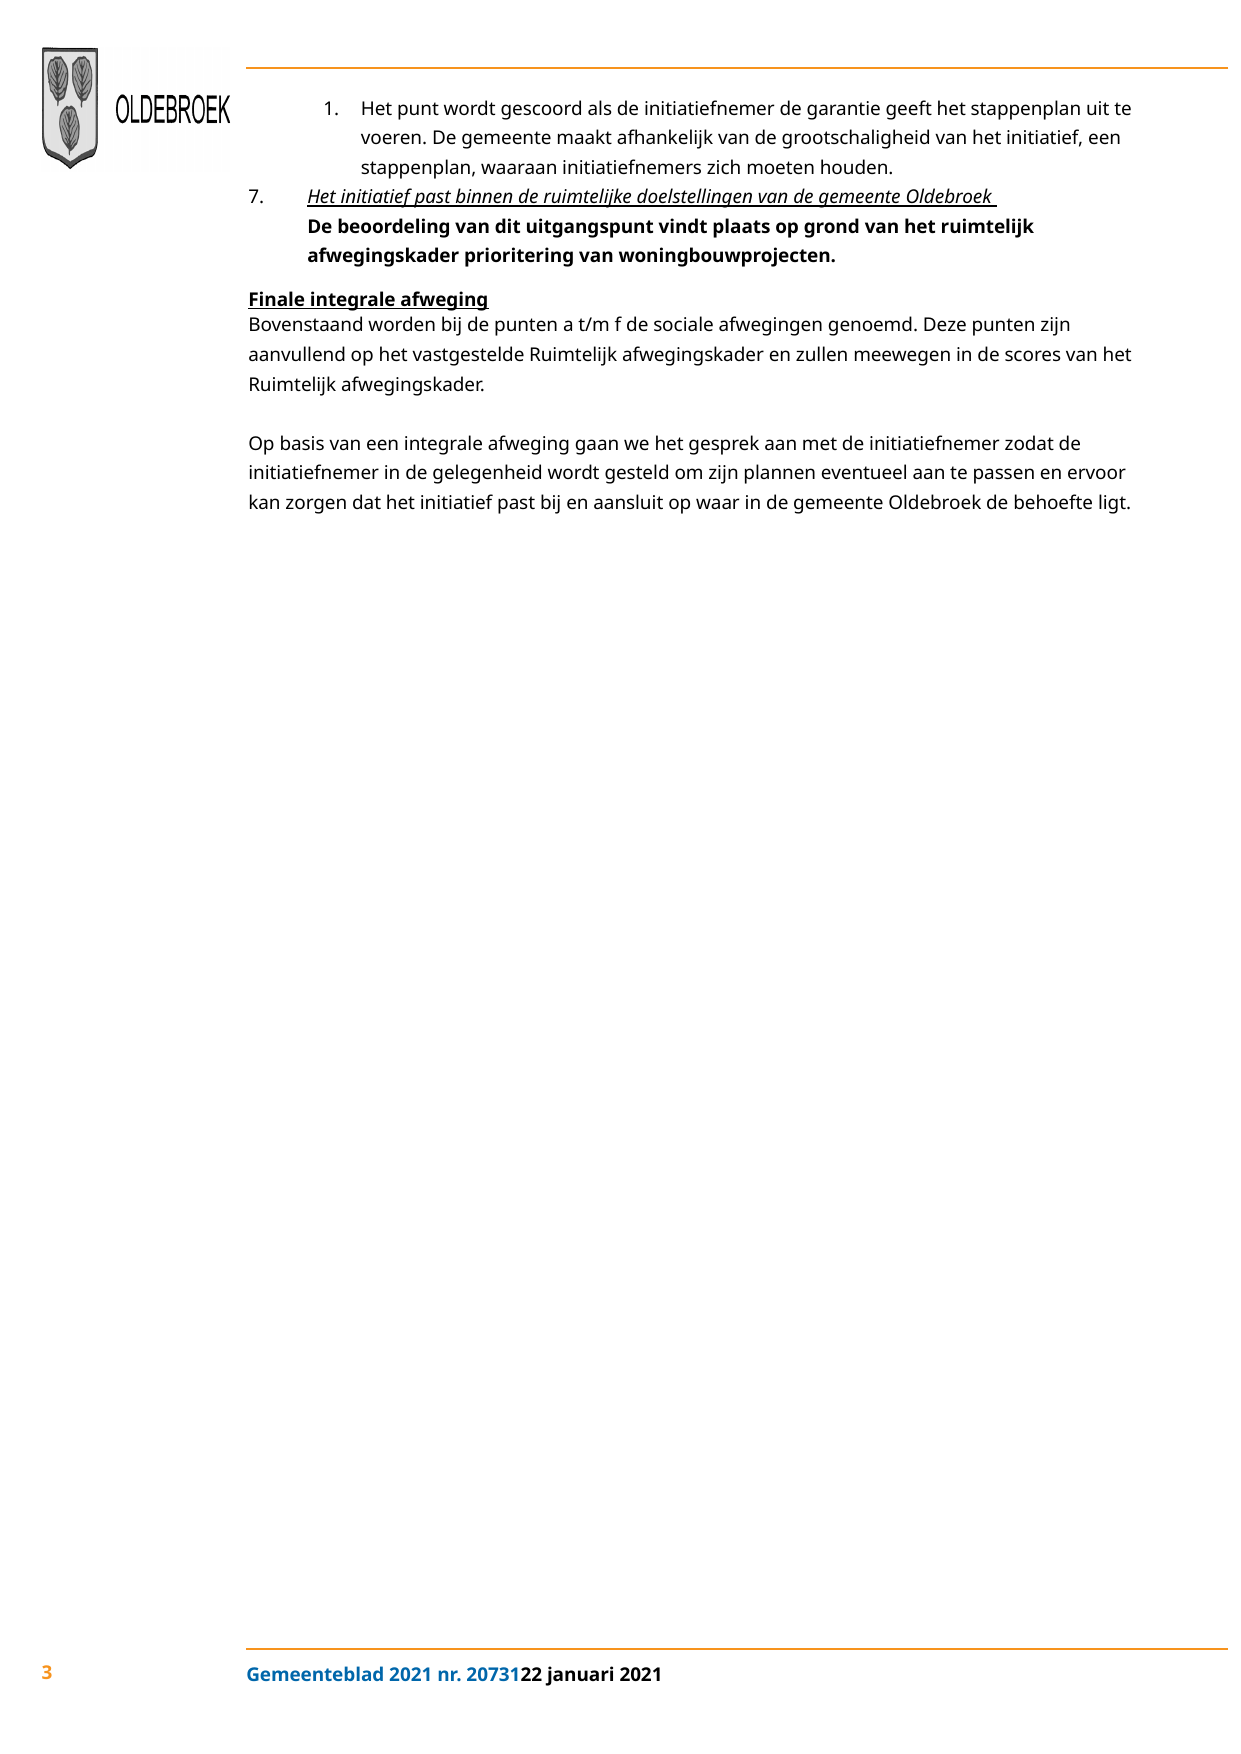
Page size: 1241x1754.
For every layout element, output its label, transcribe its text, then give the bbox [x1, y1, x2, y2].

picture [41, 47, 231, 172]
text Op basis van een integrale afweging gaan we het gesprek aan met de initiatiefnemer zodat de initiatiefnemer in de gelegenheid wordt gesteld om zijn plannen eventueel aan te passen en ervoor kan zorgen dat het initiatief past bij en aansluit op waar in de gemeente Oldebroek de behoefte ligt. [248, 430, 1152, 515]
list Het punt wordt gescoord als de initiatiefnemer de garantie geeft het stappenplan uit te voeren. De gemeente maakt afhankelijk van de grootschaligheid van het initiatief, een stappenplan, waaraan initiatiefnemers zich moeten houden. [323, 95, 1152, 180]
text Bovenstaand worden bij de punten a t/m f de sociale afwegingen genoemd. Deze punten zijn aanvullend op het vastgestelde Ruimtelijk afwegingskader en zullen meewegen in de scores van het Ruimtelijk afwegingskader. [248, 312, 1152, 396]
list Het initiatief past binnen de ruimtelijke doelstellingen van de gemeente Oldebroek [248, 183, 1152, 209]
list De beoordeling van dit uitgangspunt vindt plaats op grond van het ruimtelijk afwegingskader prioritering van woningbouwprojecten. [248, 213, 1152, 268]
text Finale integrale afweging [248, 286, 1152, 312]
